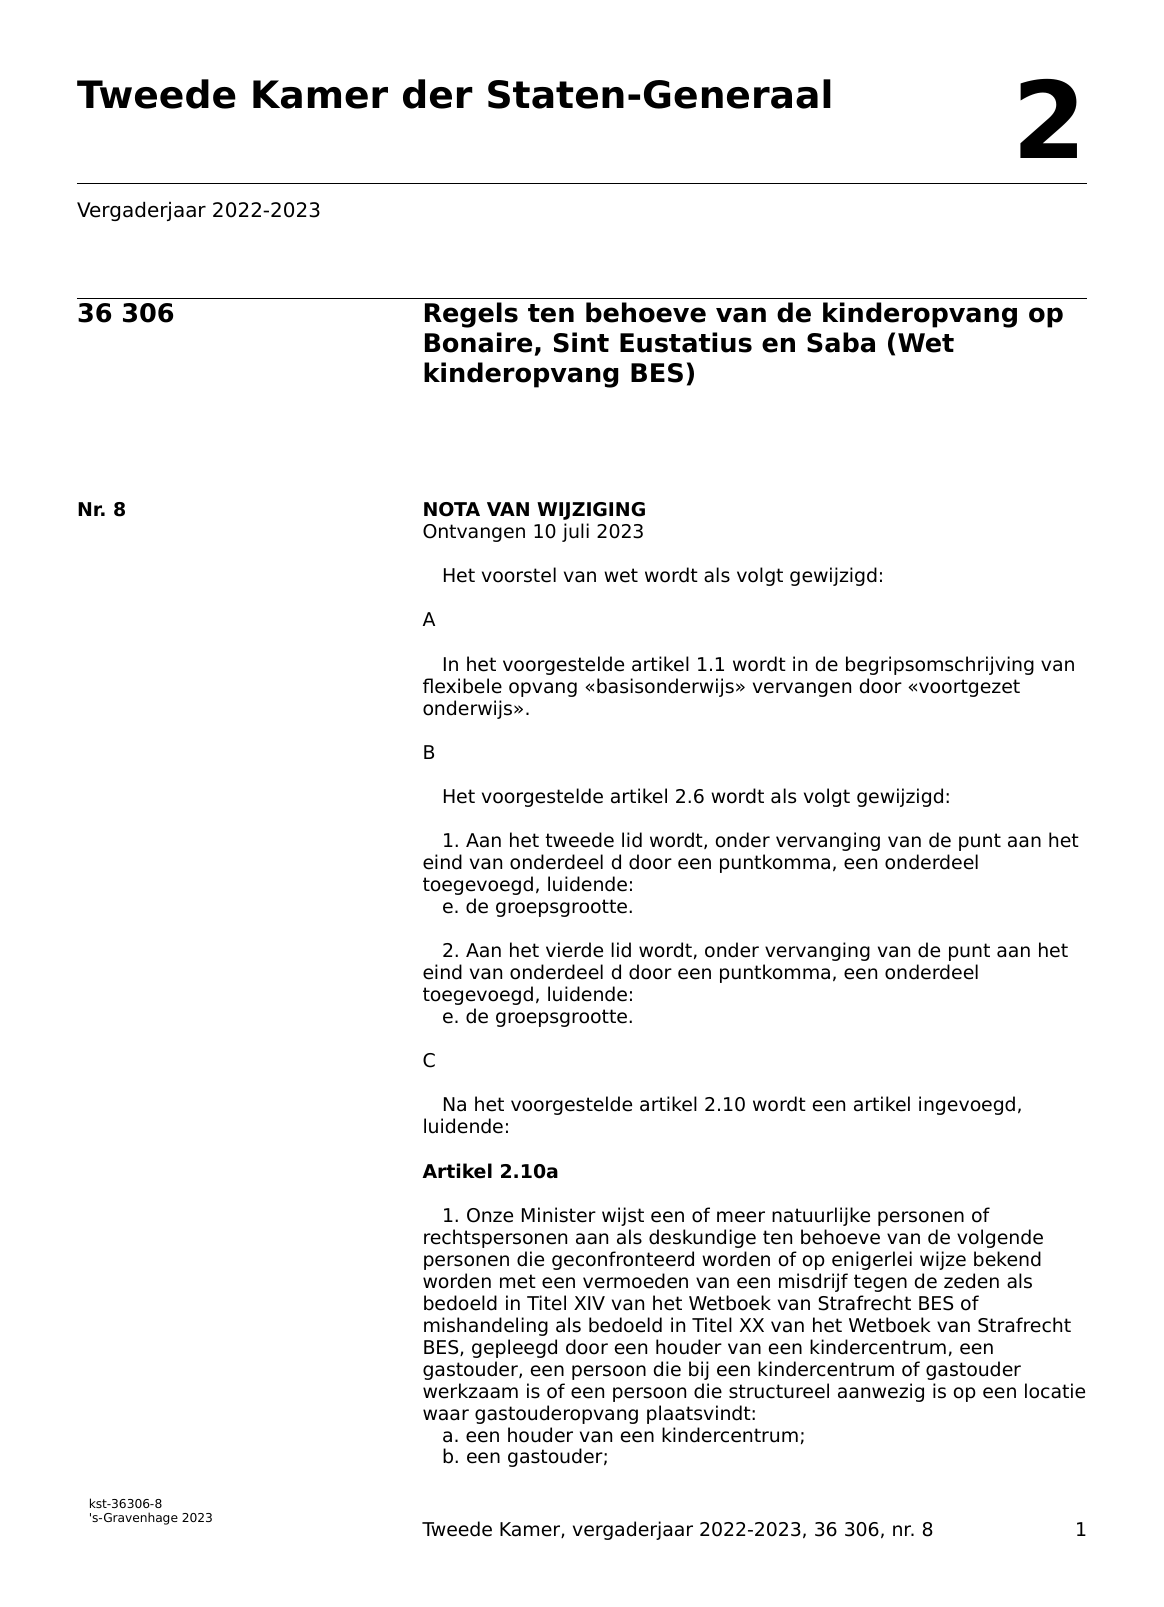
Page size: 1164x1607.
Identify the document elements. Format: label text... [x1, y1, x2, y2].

text Na het voorgestelde artikel 2.10 wordt een artikel ingevoegd, luidende: [422, 1094, 1087, 1138]
table_cell Vergaderjaar 2022-2023 [77, 184, 1087, 298]
table_header 2 [886, 59, 1087, 183]
subtitle A [422, 609, 1087, 631]
subtitle 36 306 Regels ten behoeve van de kinderopvang op Bonaire, Sint Eustatius en Saba (Wet kinderopvang BES) [77, 299, 1087, 388]
text Het voorgestelde artikel 2.6 wordt als volgt gewijzigd: [422, 786, 1087, 808]
subtitle Artikel 2.10a [422, 1161, 1087, 1182]
text In het voorgestelde artikel 1.1 wordt in de begripsomschrijving van flexibele opvang «basisonderwijs» vervangen door «voortgezet onderwijs». [422, 653, 1087, 719]
text e. de groepsgrootte. [422, 1006, 1087, 1028]
subtitle C [422, 1050, 1087, 1072]
text Het voorstel van wet wordt als volgt gewijzigd: [422, 565, 1087, 587]
text 1. Aan het tweede lid wordt, onder vervanging van de punt aan het eind van onderdeel d door een puntkomma, een onderdeel toegevoegd, luidende: [422, 830, 1087, 896]
subtitle B [422, 742, 1087, 764]
text 1. Onze Minister wijst een of meer natuurlijke personen of rechtspersonen aan als deskundige ten behoeve van de volgende personen die geconfronteerd worden of op enigerlei wijze bekend worden met een vermoeden van een misdrijf tegen de zeden als bedoeld in Titel XIV van het Wetboek van Strafrecht BES of mishandeling als bedoeld in Titel XX van het Wetboek van Strafrecht BES, gepleegd door een houder van een kindercentrum, een gastouder, een persoon die bij een kindercentrum of gastouder werkzaam is of een persoon die structureel aanwezig is op een locatie waar gastouderopvang plaatsvindt: [422, 1205, 1087, 1424]
text Ontvangen 10 juli 2023 [422, 521, 1087, 543]
text a. een houder van een kindercentrum; [422, 1424, 1087, 1446]
text 's-Gravenhage 2023 [88, 1511, 323, 1525]
text kst-36306-8 [88, 1497, 323, 1511]
text b. een gastouder; [422, 1446, 1087, 1468]
text e. de groepsgrootte. [422, 896, 1087, 918]
subtitle Nr. 8 NOTA VAN WIJZIGING [77, 499, 1087, 521]
text 2. Aan het vierde lid wordt, onder vervanging van de punt aan het eind van onderdeel d door een puntkomma, een onderdeel toegevoegd, luidende: [422, 940, 1087, 1006]
table_header Tweede Kamer der Staten-Generaal [77, 59, 886, 183]
